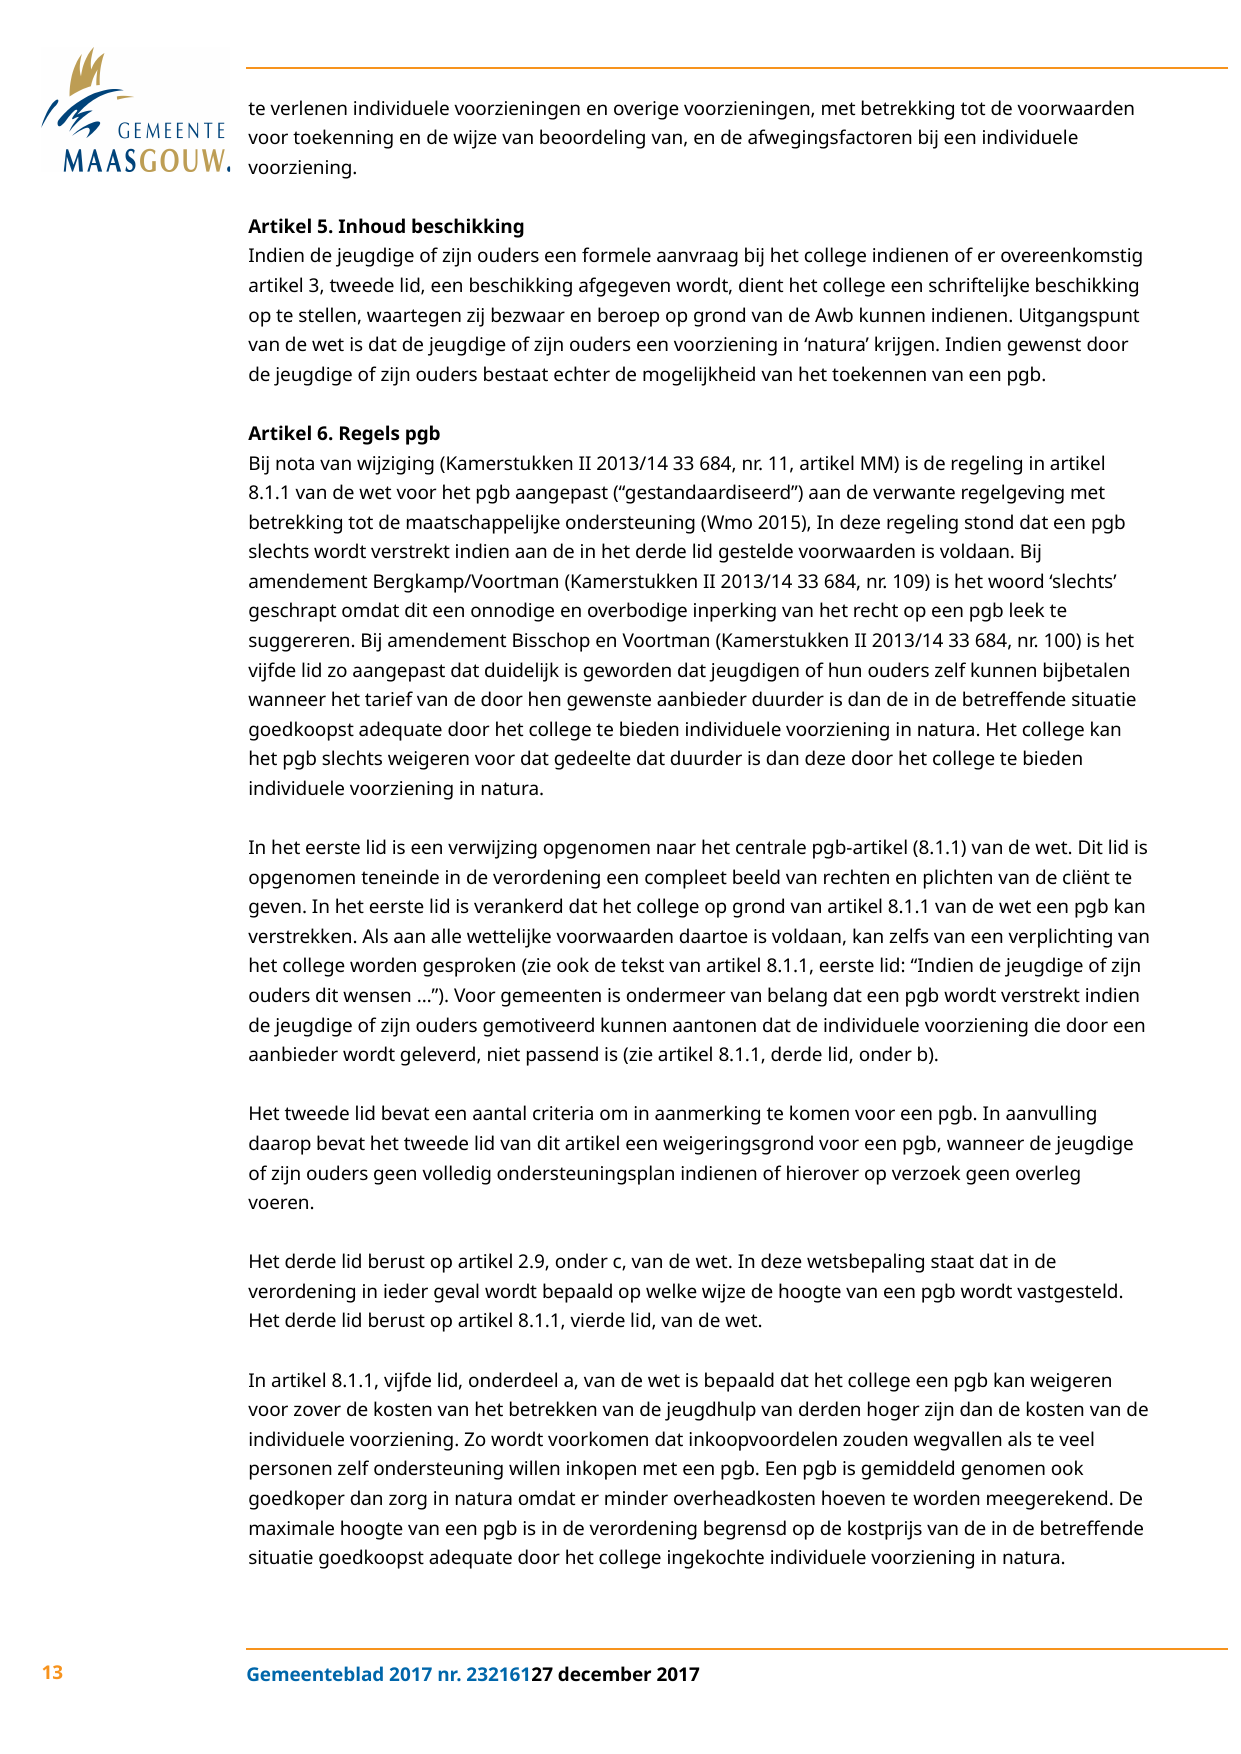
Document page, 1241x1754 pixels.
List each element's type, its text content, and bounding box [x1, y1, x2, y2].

text Het tweede lid bevat een aantal criteria om in aanmerking te komen voor een pgb. In aanvulling daarop bevat het tweede lid van dit artikel een weigeringsgrond voor een pgb, wanneer de jeugdige of zijn ouders geen volledig ondersteuningsplan indienen of hierover op verzoek geen overleg voeren. [248, 1101, 1152, 1215]
text In artikel 8.1.1, vijfde lid, onderdeel a, van de wet is bepaald dat het college een pgb kan weigeren voor zover de kosten van het betrekken van de jeugdhulp van derden hoger zijn dan de kosten van de individuele voorziening. Zo wordt voorkomen dat inkoopvoordelen zouden wegvallen als te veel personen zelf ondersteuning willen inkopen met een pgb. Een pgb is gemiddeld genomen ook goedkoper dan zorg in natura omdat er minder overheadkosten hoeven te worden meegerekend. De maximale hoogte van een pgb is in de verordening begrensd op de kostprijs van de in de betreffende situatie goedkoopst adequate door het college ingekochte individuele voorziening in natura. [248, 1367, 1152, 1570]
text In het eerste lid is een verwijzing opgenomen naar het centrale pgb-artikel (8.1.1) van de wet. Dit lid is opgenomen teneinde in de verordening een compleet beeld van rechten en plichten van de cliёnt te geven. In het eerste lid is verankerd dat het college op grond van artikel 8.1.1 van de wet een pgb kan verstrekken. Als aan alle wettelijke voorwaarden daartoe is voldaan, kan zelfs van een verplichting van het college worden gesproken (zie ook de tekst van artikel 8.1.1, eerste lid: “Indien de jeugdige of zijn ouders dit wensen …”). Voor gemeenten is ondermeer van belang dat een pgb wordt verstrekt indien de jeugdige of zijn ouders gemotiveerd kunnen aantonen dat de individuele voorziening die door een aanbieder wordt geleverd, niet passend is (zie artikel 8.1.1, derde lid, onder b). [248, 834, 1152, 1067]
text Indien de jeugdige of zijn ouders een formele aanvraag bij het college indienen of er overeenkomstig artikel 3, tweede lid, een beschikking afgegeven wordt, dient het college een schriftelijke beschikking op te stellen, waartegen zij bezwaar en beroep op grond van de Awb kunnen indienen. Uitgangspunt van de wet is dat de jeugdige of zijn ouders een voorziening in ‘natura’ krijgen. Indien gewenst door de jeugdige of zijn ouders bestaat echter de mogelijkheid van het toekennen van een pgb. [248, 243, 1152, 387]
text te verlenen individuele voorzieningen en overige voorzieningen, met betrekking tot de voorwaarden voor toekenning en de wijze van beoordeling van, en de afwegingsfactoren bij een individuele voorziening. [248, 95, 1152, 180]
text Bij nota van wijziging (Kamerstukken II 2013/14 33 684, nr. 11, artikel MM) is de regeling in artikel 8.1.1 van de wet voor het pgb aangepast (“gestandaardiseerd”) aan de verwante regelgeving met betrekking tot de maatschappelijke ondersteuning (Wmo 2015), In deze regeling stond dat een pgb slechts wordt verstrekt indien aan de in het derde lid gestelde voorwaarden is voldaan. Bij amendement Bergkamp/Voortman (Kamerstukken II 2013/14 33 684, nr. 109) is het woord ‘slechts’ geschrapt omdat dit een onnodige en overbodige inperking van het recht op een pgb leek te suggereren. Bij amendement Bisschop en Voortman (Kamerstukken II 2013/14 33 684, nr. 100) is het vijfde lid zo aangepast dat duidelijk is geworden dat jeugdigen of hun ouders zelf kunnen bijbetalen wanneer het tarief van de door hen gewenste aanbieder duurder is dan de in de betreffende situatie goedkoopst adequate door het college te bieden individuele voorziening in natura. Het college kan het pgb slechts weigeren voor dat gedeelte dat duurder is dan deze door het college te bieden individuele voorziening in natura. [248, 450, 1152, 801]
text Artikel 5. Inhoud beschikking [248, 213, 1152, 239]
text Het derde lid berust op artikel 2.9, onder c, van de wet. In deze wetsbepaling staat dat in de verordening in ieder geval wordt bepaald op welke wijze de hoogte van een pgb wordt vastgesteld. [248, 1248, 1152, 1304]
text Artikel 6. Regels pgb [248, 420, 1152, 446]
text Het derde lid berust op artikel 8.1.1, vierde lid, van de wet. [248, 1308, 1152, 1333]
picture [41, 47, 231, 172]
